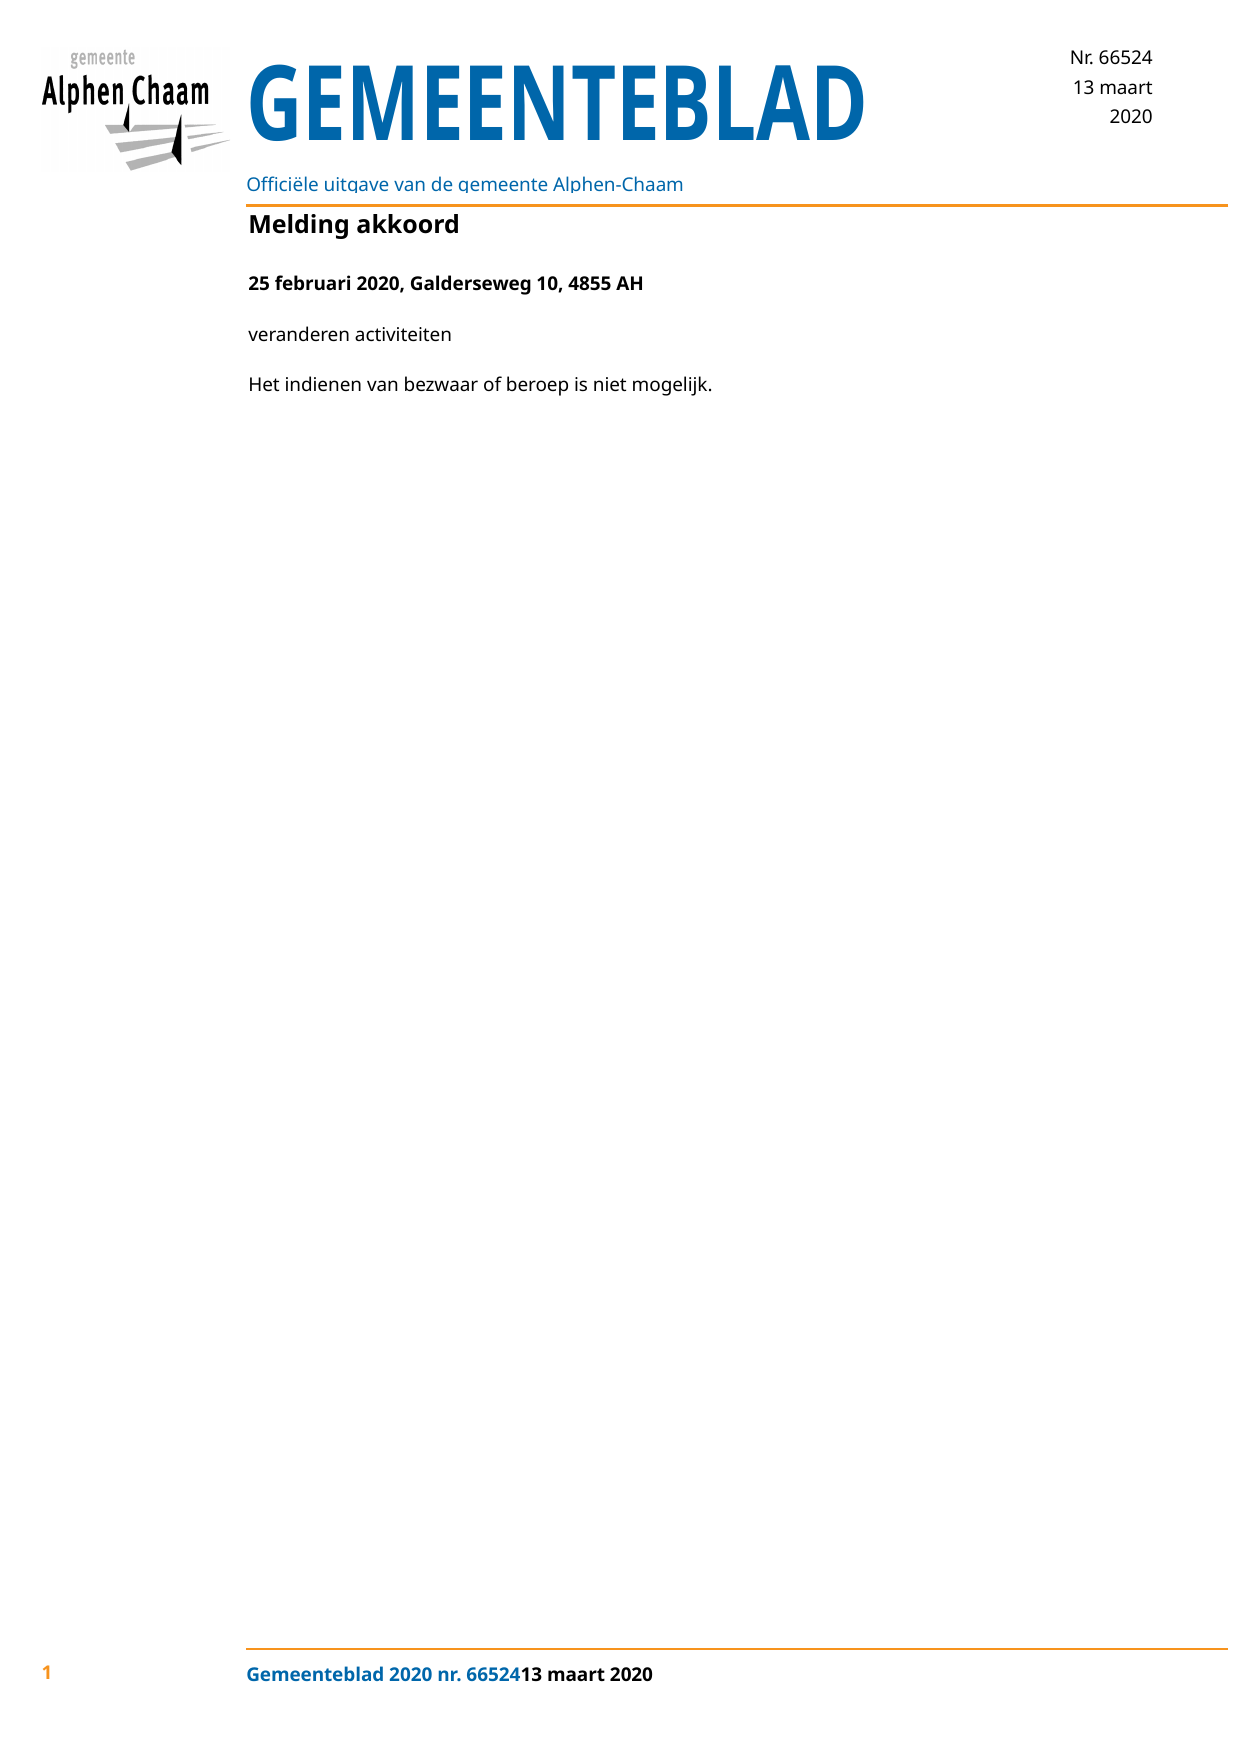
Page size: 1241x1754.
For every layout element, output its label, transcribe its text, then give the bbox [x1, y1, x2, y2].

text 25 februari 2020, Galderseweg 10, 4855 AH [248, 270, 1152, 296]
text veranderen activiteiten [248, 321, 1152, 346]
picture [41, 47, 231, 172]
text Het indienen van bezwaar of beroep is niet mogelijk. [248, 371, 1152, 397]
text Melding akkoord [248, 207, 1152, 241]
